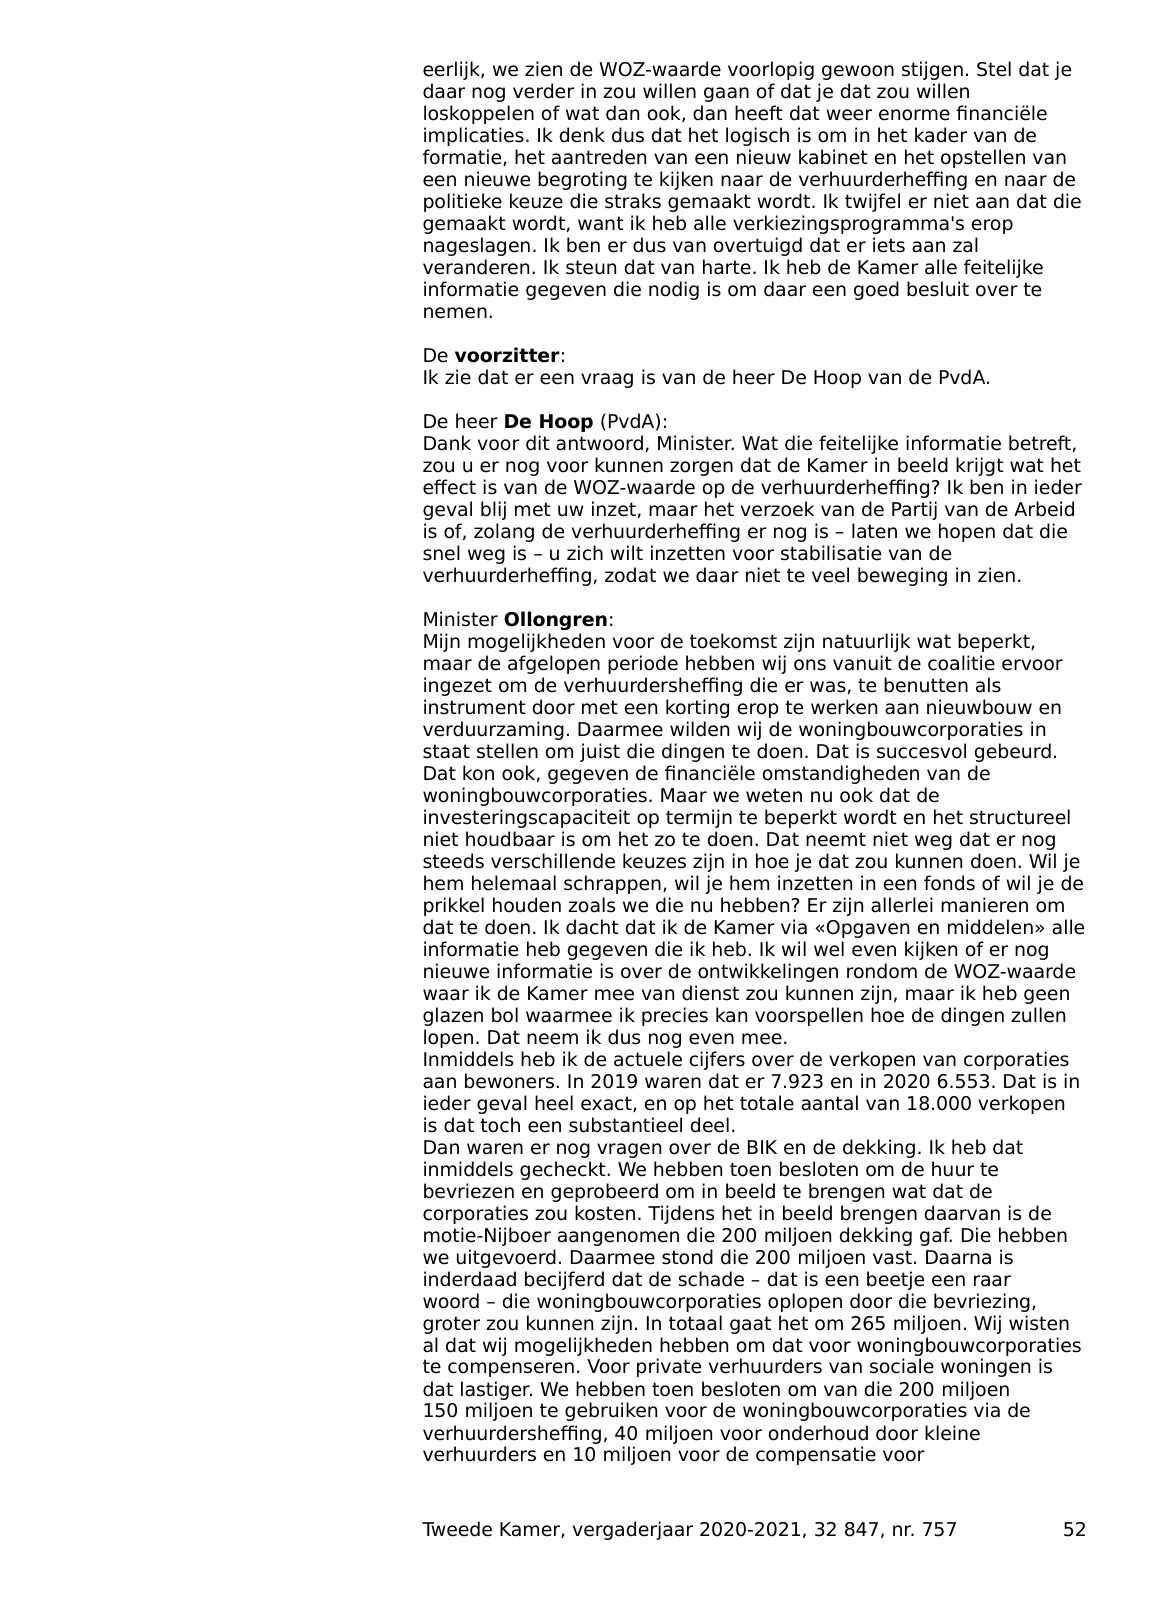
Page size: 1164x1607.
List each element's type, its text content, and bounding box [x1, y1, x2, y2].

text Ik zie dat er een vraag is van de heer De Hoop van de PvdA. [422, 367, 1087, 389]
text Minister Ollongren: [422, 609, 1087, 631]
text Inmiddels heb ik de actuele cijfers over de verkopen van corporaties aan bewoners. In 2019 waren dat er 7.923 en in 2020 6.553. Dat is in ieder geval heel exact, en op het totale aantal van 18.000 verkopen is dat toch een substantieel deel. [422, 1049, 1087, 1137]
text Mijn mogelijkheden voor de toekomst zijn natuurlijk wat beperkt, maar de afgelopen periode hebben wij ons vanuit de coalitie ervoor ingezet om de verhuurdersheffing die er was, te benutten als instrument door met een korting erop te werken aan nieuwbouw en verduurzaming. Daarmee wilden wij de woningbouwcorporaties in staat stellen om juist die dingen te doen. Dat is succesvol gebeurd. Dat kon ook, gegeven de financiële omstandigheden van de woningbouwcorporaties. Maar we weten nu ook dat de investeringscapaciteit op termijn te beperkt wordt en het structureel niet houdbaar is om het zo te doen. Dat neemt niet weg dat er nog steeds verschillende keuzes zijn in hoe je dat zou kunnen doen. Wil je hem helemaal schrappen, wil je hem inzetten in een fonds of wil je de prikkel houden zoals we die nu hebben? Er zijn allerlei manieren om dat te doen. Ik dacht dat ik de Kamer via «Opgaven en middelen» alle informatie heb gegeven die ik heb. Ik wil wel even kijken of er nog nieuwe informatie is over de ontwikkelingen rondom de WOZ-waarde waar ik de Kamer mee van dienst zou kunnen zijn, maar ik heb geen glazen bol waarmee ik precies kan voorspellen hoe de dingen zullen lopen. Dat neem ik dus nog even mee. [422, 631, 1087, 1049]
text De heer De Hoop (PvdA): [422, 411, 1087, 433]
text Dank voor dit antwoord, Minister. Wat die feitelijke informatie betreft, zou u er nog voor kunnen zorgen dat de Kamer in beeld krijgt wat het effect is van de WOZ-waarde op de verhuurderheffing? Ik ben in ieder geval blij met uw inzet, maar het verzoek van de Partij van de Arbeid is of, zolang de verhuurderheffing er nog is – laten we hopen dat die snel weg is – u zich wilt inzetten voor stabilisatie van de verhuurderheffing, zodat we daar niet te veel beweging in zien. [422, 433, 1087, 587]
text De voorzitter: [422, 345, 1087, 367]
text Dan waren er nog vragen over de BIK en de dekking. Ik heb dat inmiddels gecheckt. We hebben toen besloten om de huur te bevriezen en geprobeerd om in beeld te brengen wat dat de corporaties zou kosten. Tijdens het in beeld brengen daarvan is de motie-Nijboer aangenomen die 200 miljoen dekking gaf. Die hebben we uitgevoerd. Daarmee stond die 200 miljoen vast. Daarna is inderdaad becijferd dat de schade – dat is een beetje een raar woord – die woningbouwcorporaties oplopen door die bevriezing, groter zou kunnen zijn. In totaal gaat het om 265 miljoen. Wij wisten al dat wij mogelijkheden hebben om dat voor woningbouwcorporaties te compenseren. Voor private verhuurders van sociale woningen is dat lastiger. We hebben toen besloten om van die 200 miljoen 150 miljoen te gebruiken voor de woningbouwcorporaties via de verhuurdersheffing, 40 miljoen voor onderhoud door kleine verhuurders en 10 miljoen voor de compensatie voor [422, 1137, 1087, 1466]
text eerlijk, we zien de WOZ-waarde voorlopig gewoon stijgen. Stel dat je daar nog verder in zou willen gaan of dat je dat zou willen loskoppelen of wat dan ook, dan heeft dat weer enorme financiële implicaties. Ik denk dus dat het logisch is om in het kader van de formatie, het aantreden van een nieuw kabinet en het opstellen van een nieuwe begroting te kijken naar de verhuurderheffing en naar de politieke keuze die straks gemaakt wordt. Ik twijfel er niet aan dat die gemaakt wordt, want ik heb alle verkiezingsprogramma's erop nageslagen. Ik ben er dus van overtuigd dat er iets aan zal veranderen. Ik steun dat van harte. Ik heb de Kamer alle feitelijke informatie gegeven die nodig is om daar een goed besluit over te nemen. [422, 59, 1087, 323]
